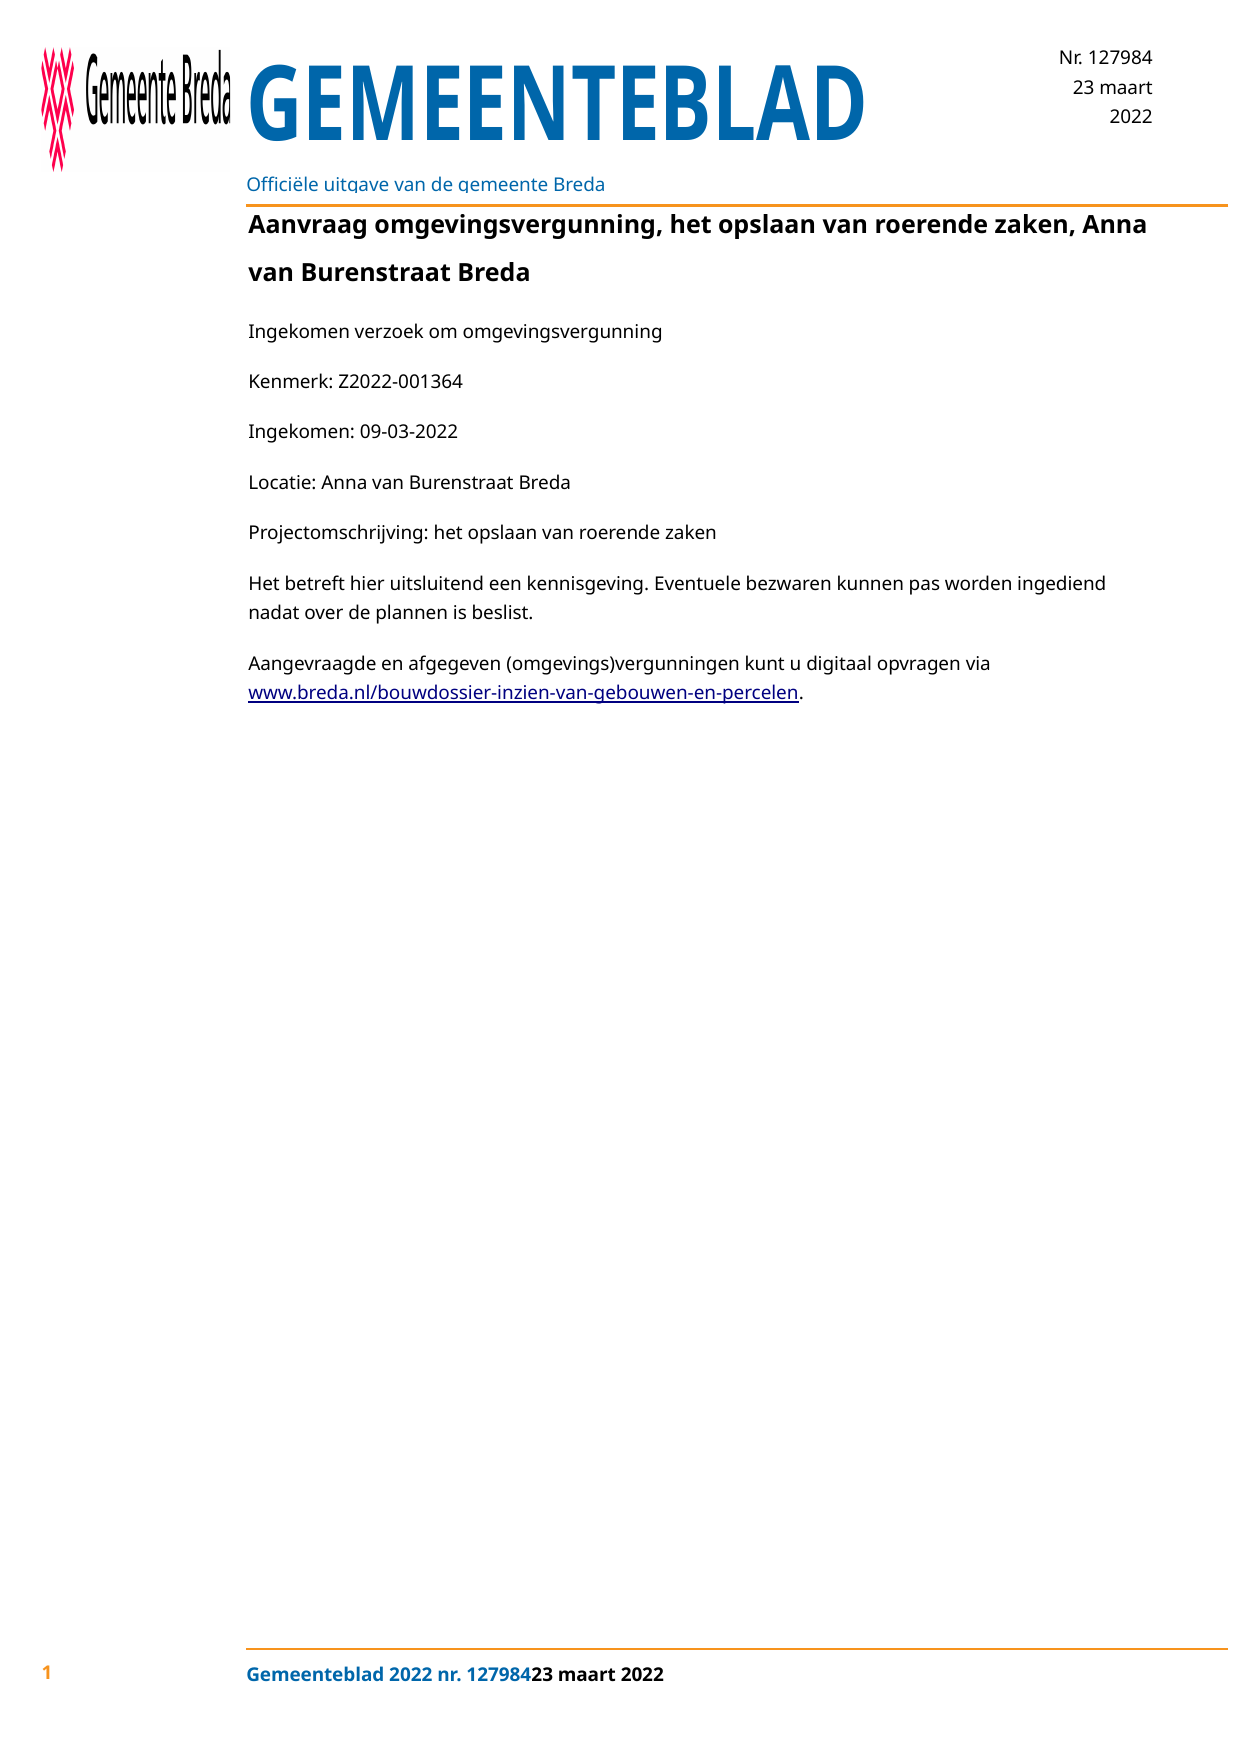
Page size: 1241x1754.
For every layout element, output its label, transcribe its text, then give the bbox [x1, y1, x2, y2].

text Ingekomen: 09-03-2022 [248, 419, 1152, 444]
text Kenmerk: Z2022-001364 [248, 368, 1152, 394]
text Aangevraagde en afgegeven (omgevings)vergunningen kunt u digitaal opvragen via www.breda.nl/bouwdossier-inzien-van-gebouwen-en-percelen. [248, 650, 1152, 705]
picture [41, 47, 231, 172]
text Ingekomen verzoek om omgevingsvergunning [248, 318, 1152, 344]
text Het betreft hier uitsluitend een kennisgeving. Eventuele bezwaren kunnen pas worden ingediend nadat over de plannen is beslist. [248, 570, 1152, 625]
text Aanvraag omgevingsvergunning, het opslaan van roerende zaken, Anna van Burenstraat Breda [248, 207, 1152, 288]
text Projectomschrijving: het opslaan van roerende zaken [248, 519, 1152, 545]
text Locatie: Anna van Burenstraat Breda [248, 469, 1152, 495]
